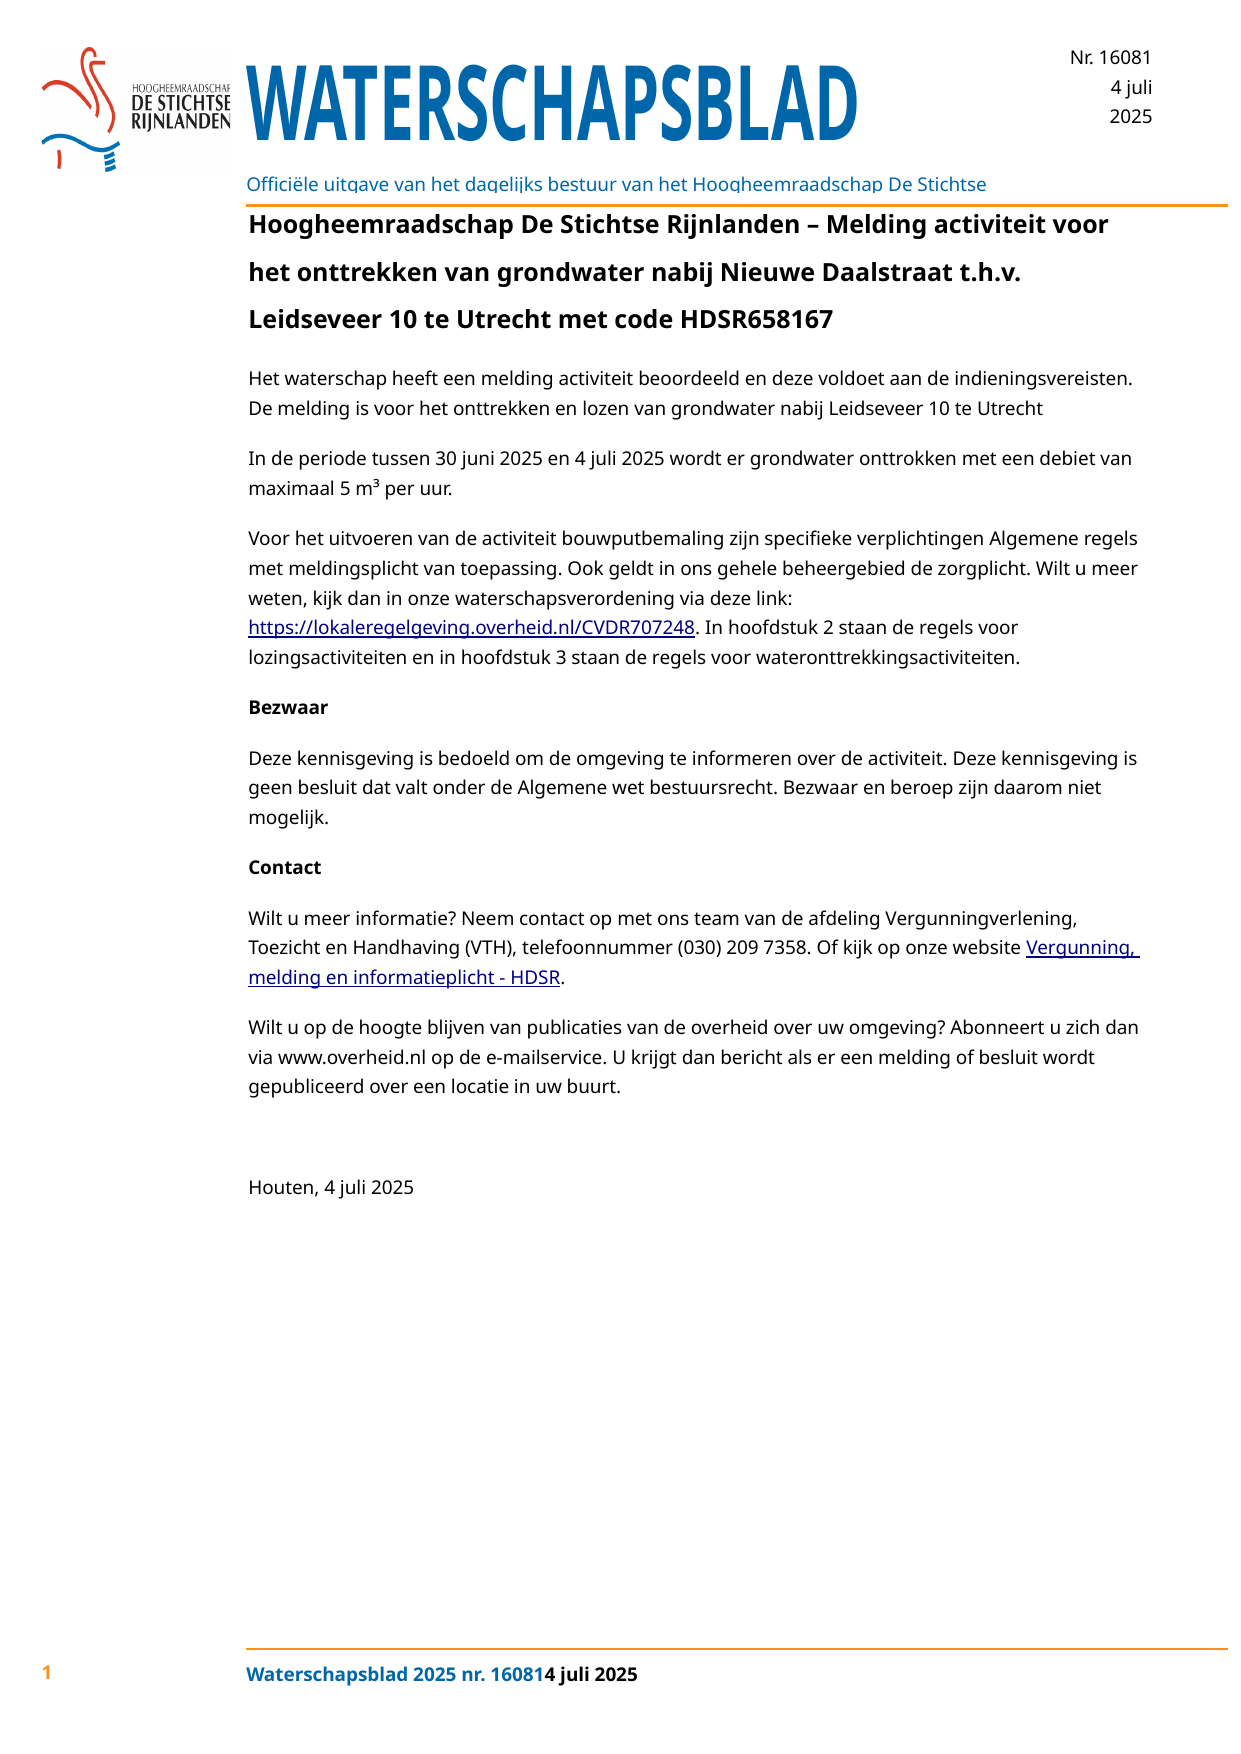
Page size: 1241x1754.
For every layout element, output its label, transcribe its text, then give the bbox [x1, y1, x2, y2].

text Wilt u op de hoogte blijven van publicaties van de overheid over uw omgeving? Abonneert u zich dan via www.overheid.nl op de e-mailservice. U krijgt dan bericht als er een melding of besluit wordt gepubliceerd over een locatie in uw buurt. [248, 1014, 1152, 1099]
text Wilt u meer informatie? Neem contact op met ons team van de afdeling Vergunningverlening, Toezicht en Handhaving (VTH), telefoonnummer (030) 209 7358. Of kijk op onze website Vergunning, melding en informatieplicht - HDSR. [248, 905, 1152, 989]
text Het waterschap heeft een melding activiteit beoordeeld en deze voldoet aan de indieningsvereisten. De melding is voor het onttrekken en lozen van grondwater nabij Leidseveer 10 te Utrecht [248, 366, 1152, 421]
text Hoogheemraadschap De Stichtse Rijnlanden – Melding activiteit voor het onttrekken van grondwater nabij Nieuwe Daalstraat t.h.v. Leidseveer 10 te Utrecht met code HDSR658167 [248, 207, 1152, 336]
text Bezwaar [248, 694, 1152, 720]
text Contact [248, 854, 1152, 880]
text Deze kennisgeving is bedoeld om de omgeving te informeren over de activiteit. Deze kennisgeving is geen besluit dat valt onder de Algemene wet bestuursrecht. Bezwaar en beroep zijn daarom niet mogelijk. [248, 745, 1152, 829]
text Houten, 4 juli 2025 [248, 1174, 1152, 1200]
text In de periode tussen 30 juni 2025 en 4 juli 2025 wordt er grondwater onttrokken met een debiet van maximaal 5 m³ per uur. [248, 446, 1152, 501]
text Voor het uitvoeren van de activiteit bouwputbemaling zijn specifieke verplichtingen Algemene regels met meldingsplicht van toepassing. Ook geldt in ons gehele beheergebied de zorgplicht. Wilt u meer weten, kijk dan in onze waterschapsverordening via deze link: https://lokaleregelgeving.overheid.nl/CVDR707248. In hoofdstuk 2 staan de regels voor lozingsactiviteiten en in hoofdstuk 3 staan de regels voor wateronttrekkingsactiviteiten. [248, 526, 1152, 669]
picture [41, 47, 231, 172]
